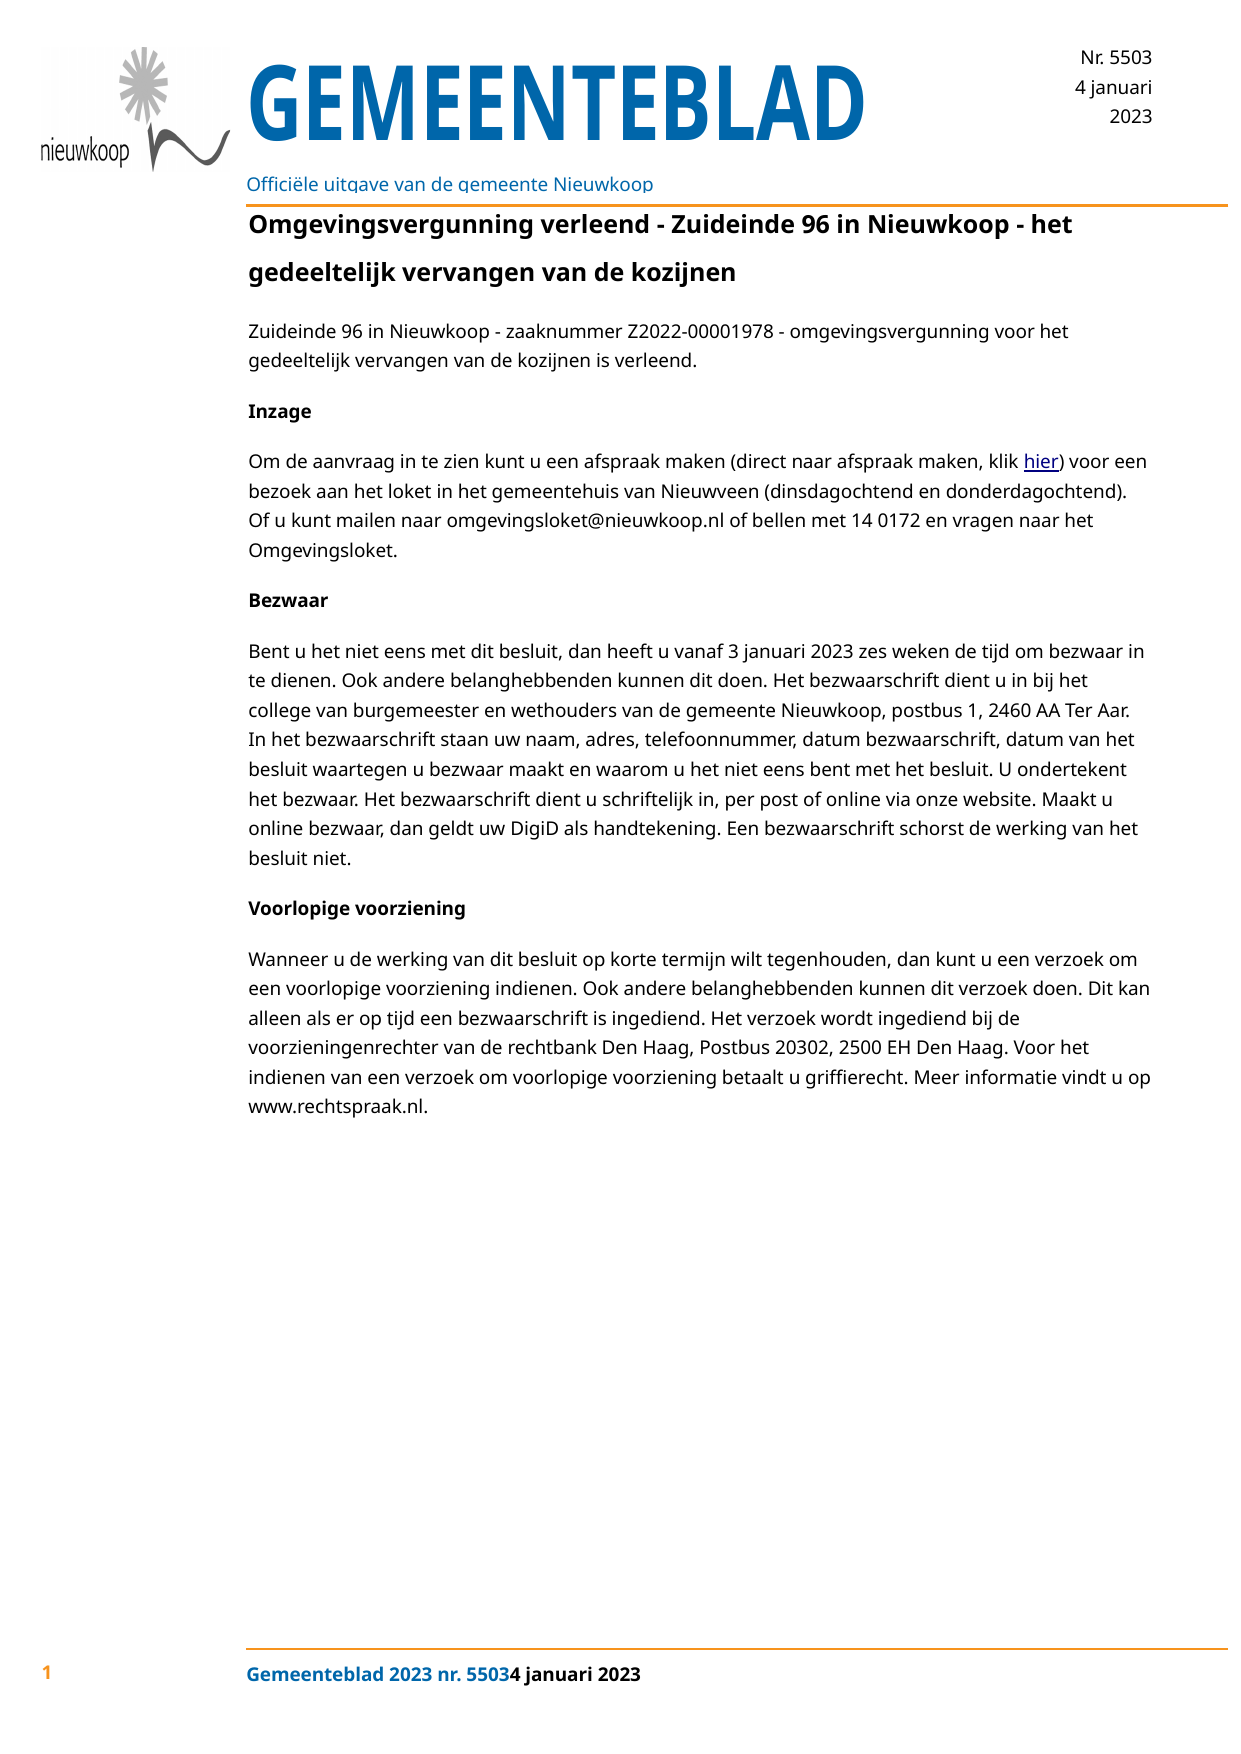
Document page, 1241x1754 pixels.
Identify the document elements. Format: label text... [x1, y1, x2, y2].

picture [41, 47, 231, 172]
text Wanneer u de werking van dit besluit op korte termijn wilt tegenhouden, dan kunt u een verzoek om een voorlopige voorziening indienen. Ook andere belanghebbenden kunnen dit verzoek doen. Dit kan alleen als er op tijd een bezwaarschrift is ingediend. Het verzoek wordt ingediend bij de voorzieningenrechter van de rechtbank Den Haag, Postbus 20302, 2500 EH Den Haag. Voor het indienen van een verzoek om voorlopige voorziening betaalt u griffierecht. Meer informatie vindt u op www.rechtspraak.nl. [248, 946, 1152, 1119]
text Bezwaar [248, 587, 1152, 613]
text Zuideinde 96 in Nieuwkoop - zaaknummer Z2022-00001978 - omgevingsvergunning voor het gedeeltelijk vervangen van de kozijnen is verleend. [248, 318, 1152, 373]
text Omgevingsvergunning verleend - Zuideinde 96 in Nieuwkoop - het gedeeltelijk vervangen van de kozijnen [248, 207, 1152, 288]
text Om de aanvraag in te zien kunt u een afspraak maken (direct naar afspraak maken, klik hier) voor een bezoek aan het loket in het gemeentehuis van Nieuwveen (dinsdagochtend en donderdagochtend). Of u kunt mailen naar omgevingsloket@nieuwkoop.nl of bellen met 14 0172 en vragen naar het Omgevingsloket. [248, 448, 1152, 563]
text Inzage [248, 398, 1152, 424]
text Bent u het niet eens met dit besluit, dan heeft u vanaf 3 januari 2023 zes weken de tijd om bezwaar in te dienen. Ook andere belanghebbenden kunnen dit doen. Het bezwaarschrift dient u in bij het college van burgemeester en wethouders van de gemeente Nieuwkoop, postbus 1, 2460 AA Ter Aar. In het bezwaarschrift staan uw naam, adres, telefoonnummer, datum bezwaarschrift, datum van het besluit waartegen u bezwaar maakt en waarom u het niet eens bent met het besluit. U ondertekent het bezwaar. Het bezwaarschrift dient u schriftelijk in, per post of online via onze website. Maakt u online bezwaar, dan geldt uw DigiD als handtekening. Een bezwaarschrift schorst de werking van het besluit niet. [248, 638, 1152, 871]
text Voorlopige voorziening [248, 895, 1152, 921]
